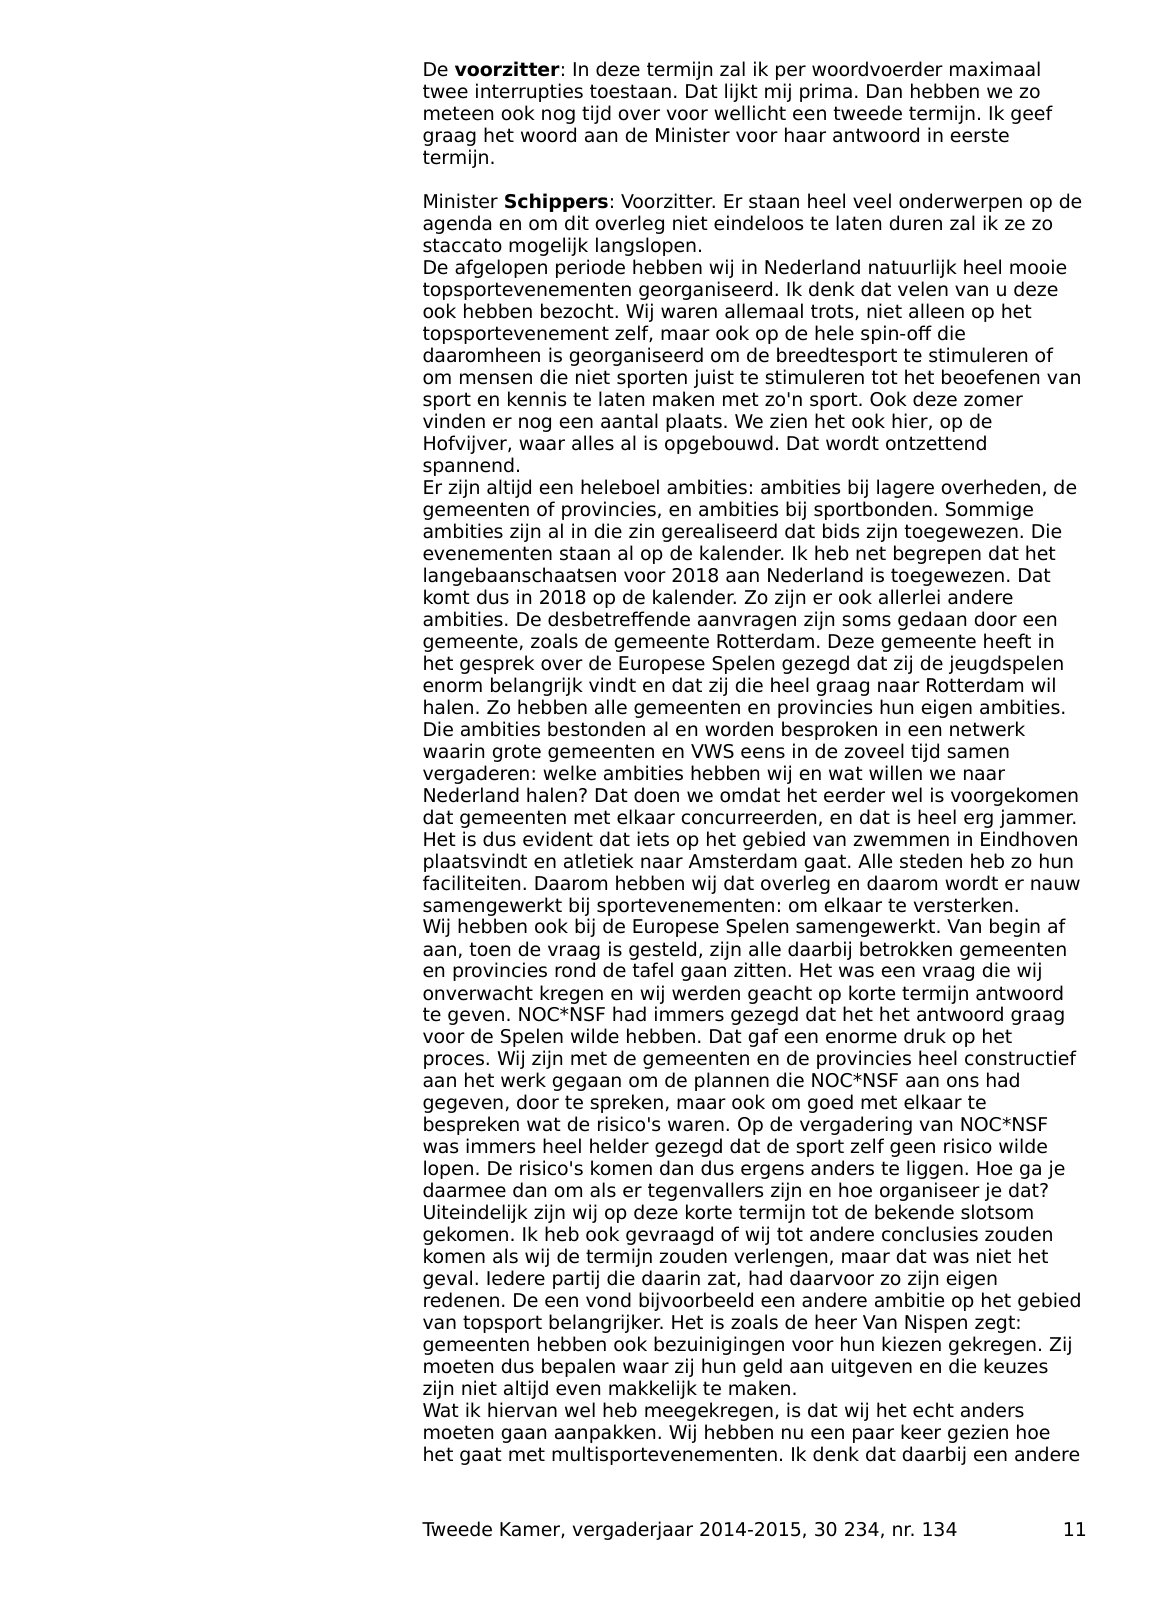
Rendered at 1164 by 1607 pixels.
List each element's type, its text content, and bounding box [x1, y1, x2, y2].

text Wat ik hiervan wel heb meegekregen, is dat wij het echt anders moeten gaan aanpakken. Wij hebben nu een paar keer gezien hoe het gaat met multisportevenementen. Ik denk dat daarbij een andere [422, 1400, 1087, 1466]
text De voorzitter: In deze termijn zal ik per woordvoerder maximaal twee interrupties toestaan. Dat lijkt mij prima. Dan hebben we zo meteen ook nog tijd over voor wellicht een tweede termijn. Ik geef graag het woord aan de Minister voor haar antwoord in eerste termijn. [422, 59, 1087, 169]
text Minister Schippers: Voorzitter. Er staan heel veel onderwerpen op de agenda en om dit overleg niet eindeloos te laten duren zal ik ze zo staccato mogelijk langslopen. [422, 191, 1087, 257]
text Wij hebben ook bij de Europese Spelen samengewerkt. Van begin af aan, toen de vraag is gesteld, zijn alle daarbij betrokken gemeenten en provincies rond de tafel gaan zitten. Het was een vraag die wij onverwacht kregen en wij werden geacht op korte termijn antwoord te geven. NOC*NSF had immers gezegd dat het het antwoord graag voor de Spelen wilde hebben. Dat gaf een enorme druk op het proces. Wij zijn met de gemeenten en de provincies heel constructief aan het werk gegaan om de plannen die NOC*NSF aan ons had gegeven, door te spreken, maar ook om goed met elkaar te bespreken wat de risico's waren. Op de vergadering van NOC*NSF was immers heel helder gezegd dat de sport zelf geen risico wilde lopen. De risico's komen dan dus ergens anders te liggen. Hoe ga je daarmee dan om als er tegenvallers zijn en hoe organiseer je dat? Uiteindelijk zijn wij op deze korte termijn tot de bekende slotsom gekomen. Ik heb ook gevraagd of wij tot andere conclusies zouden komen als wij de termijn zouden verlengen, maar dat was niet het geval. Iedere partij die daarin zat, had daarvoor zo zijn eigen redenen. De een vond bijvoorbeeld een andere ambitie op het gebied van topsport belangrijker. Het is zoals de heer Van Nispen zegt: gemeenten hebben ook bezuinigingen voor hun kiezen gekregen. Zij moeten dus bepalen waar zij hun geld aan uitgeven en die keuzes zijn niet altijd even makkelijk te maken. [422, 916, 1087, 1400]
text Er zijn altijd een heleboel ambities: ambities bij lagere overheden, de gemeenten of provincies, en ambities bij sportbonden. Sommige ambities zijn al in die zin gerealiseerd dat bids zijn toegewezen. Die evenementen staan al op de kalender. Ik heb net begrepen dat het langebaanschaatsen voor 2018 aan Nederland is toegewezen. Dat komt dus in 2018 op de kalender. Zo zijn er ook allerlei andere ambities. De desbetreffende aanvragen zijn soms gedaan door een gemeente, zoals de gemeente Rotterdam. Deze gemeente heeft in het gesprek over de Europese Spelen gezegd dat zij de jeugdspelen enorm belangrijk vindt en dat zij die heel graag naar Rotterdam wil halen. Zo hebben alle gemeenten en provincies hun eigen ambities. Die ambities bestonden al en worden besproken in een netwerk waarin grote gemeenten en VWS eens in de zoveel tijd samen vergaderen: welke ambities hebben wij en wat willen we naar Nederland halen? Dat doen we omdat het eerder wel is voorgekomen dat gemeenten met elkaar concurreerden, en dat is heel erg jammer. Het is dus evident dat iets op het gebied van zwemmen in Eindhoven plaatsvindt en atletiek naar Amsterdam gaat. Alle steden heb zo hun faciliteiten. Daarom hebben wij dat overleg en daarom wordt er nauw samengewerkt bij sportevenementen: om elkaar te versterken. [422, 477, 1087, 916]
text De afgelopen periode hebben wij in Nederland natuurlijk heel mooie topsportevenementen georganiseerd. Ik denk dat velen van u deze ook hebben bezocht. Wij waren allemaal trots, niet alleen op het topsportevenement zelf, maar ook op de hele spin-off die daaromheen is georganiseerd om de breedtesport te stimuleren of om mensen die niet sporten juist te stimuleren tot het beoefenen van sport en kennis te laten maken met zo'n sport. Ook deze zomer vinden er nog een aantal plaats. We zien het ook hier, op de Hofvijver, waar alles al is opgebouwd. Dat wordt ontzettend spannend. [422, 257, 1087, 477]
